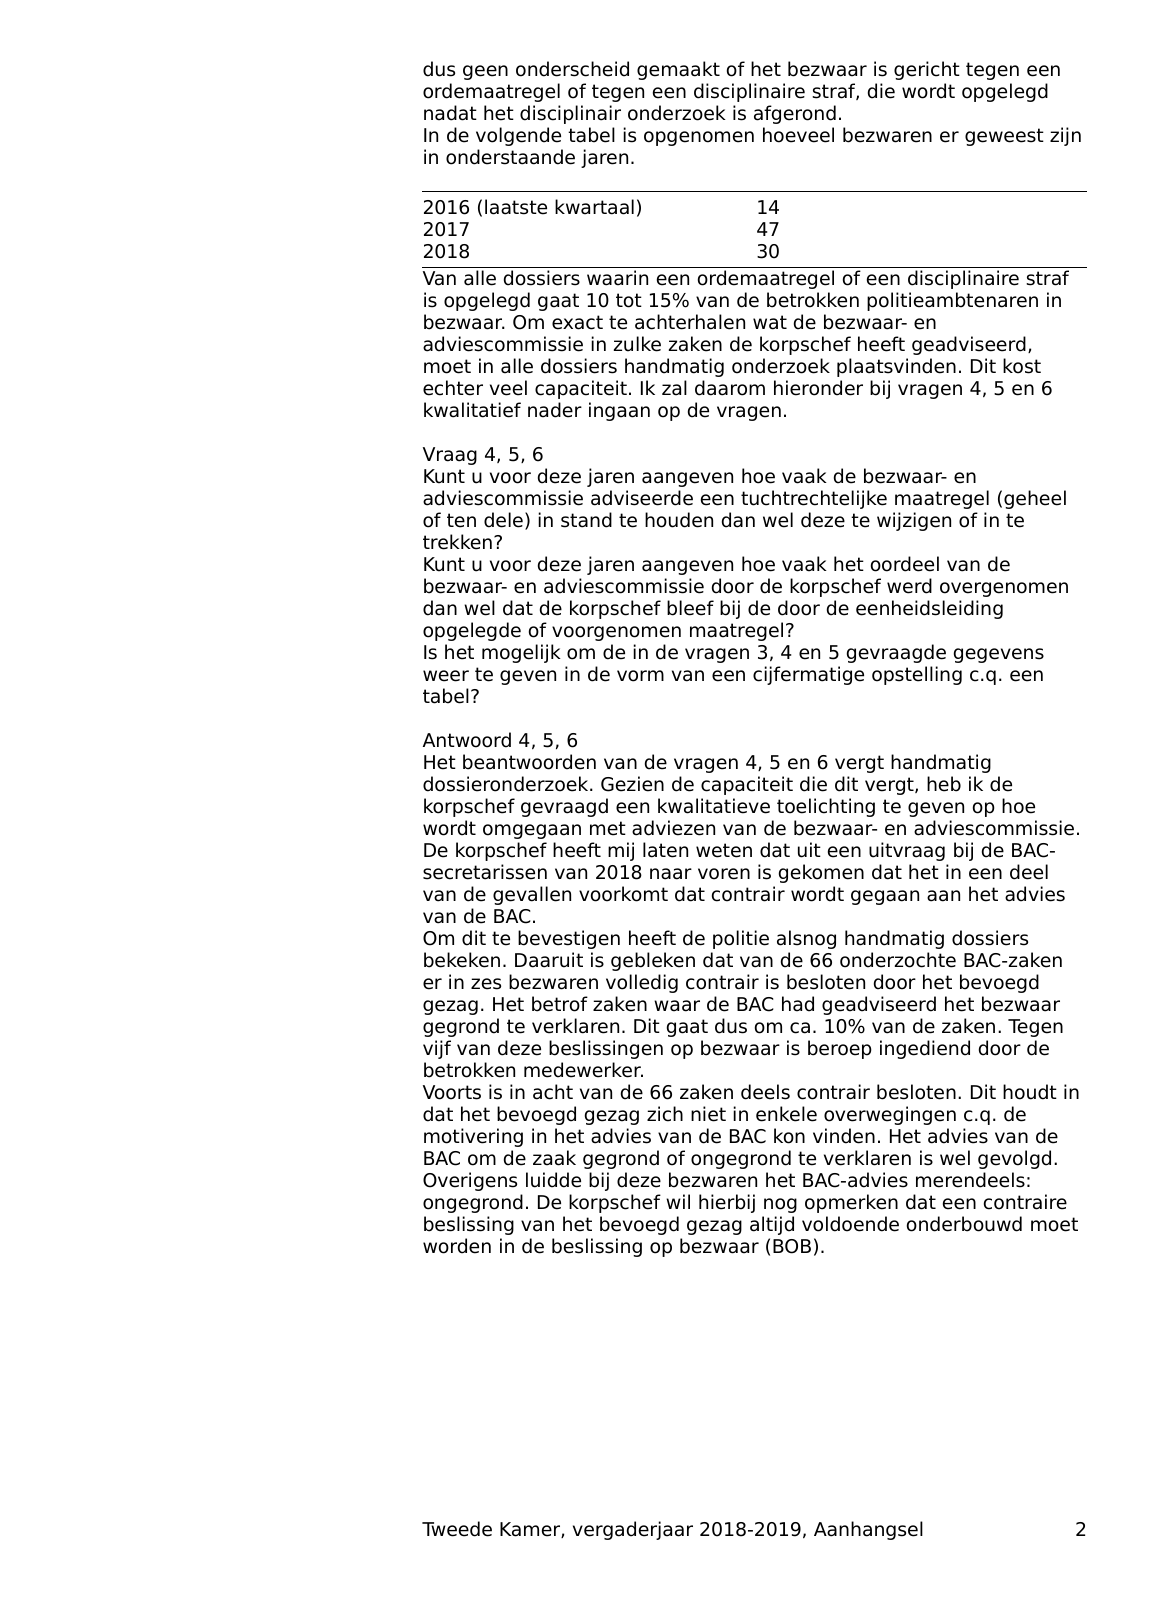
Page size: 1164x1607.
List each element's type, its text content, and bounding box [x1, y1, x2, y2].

text Kunt u voor deze jaren aangeven hoe vaak het oordeel van de bezwaar- en adviescommissie door de korpschef werd overgenomen dan wel dat de korpschef bleef bij de door de eenheidsleiding opgelegde of voorgenomen maatregel? [422, 554, 1087, 642]
text dus geen onderscheid gemaakt of het bezwaar is gericht tegen een ordemaatregel of tegen een disciplinaire straf, die wordt opgelegd nadat het disciplinair onderzoek is afgerond. [422, 59, 1087, 125]
text Antwoord 4, 5, 6 [422, 730, 1087, 752]
table_cell 2017 [422, 219, 750, 241]
text Van alle dossiers waarin een ordemaatregel of een disciplinaire straf is opgelegd gaat 10 tot 15% van de betrokken politieambtenaren in bezwaar. Om exact te achterhalen wat de bezwaar- en adviescommissie in zulke zaken de korpschef heeft geadviseerd, moet in alle dossiers handmatig onderzoek plaatsvinden. Dit kost echter veel capaciteit. Ik zal daarom hieronder bij vragen 4, 5 en 6 kwalitatief nader ingaan op de vragen. [422, 268, 1087, 422]
text Om dit te bevestigen heeft de politie alsnog handmatig dossiers bekeken. Daaruit is gebleken dat van de 66 onderzochte BAC-zaken er in zes bezwaren volledig contrair is besloten door het bevoegd gezag. Het betrof zaken waar de BAC had geadviseerd het bezwaar gegrond te verklaren. Dit gaat dus om ca. 10% van de zaken. Tegen vijf van deze beslissingen op bezwaar is beroep ingediend door de betrokken medewerker. [422, 928, 1087, 1082]
text Kunt u voor deze jaren aangeven hoe vaak de bezwaar- en adviescommissie adviseerde een tuchtrechtelijke maatregel (geheel of ten dele) in stand te houden dan wel deze te wijzigen of in te trekken? [422, 466, 1087, 554]
text Voorts is in acht van de 66 zaken deels contrair besloten. Dit houdt in dat het bevoegd gezag zich niet in enkele overwegingen c.q. de motivering in het advies van de BAC kon vinden. Het advies van de BAC om de zaak gegrond of ongegrond te verklaren is wel gevolgd. Overigens luidde bij deze bezwaren het BAC-advies merendeels: ongegrond. De korpschef wil hierbij nog opmerken dat een contraire beslissing van het bevoegd gezag altijd voldoende onderbouwd moet worden in de beslissing op bezwaar (BOB). [422, 1082, 1087, 1258]
text Vraag 4, 5, 6 [422, 444, 1087, 466]
table_cell 2018 [422, 241, 750, 267]
text De korpschef heeft mij laten weten dat uit een uitvraag bij de BAC-secretarissen van 2018 naar voren is gekomen dat het in een deel van de gevallen voorkomt dat contrair wordt gegaan aan het advies van de BAC. [422, 840, 1087, 928]
table_header 2016 (laatste kwartaal) [422, 192, 750, 218]
table_cell 47 [750, 219, 1087, 241]
text Het beantwoorden van de vragen 4, 5 en 6 vergt handmatig dossieronderzoek. Gezien de capaciteit die dit vergt, heb ik de korpschef gevraagd een kwalitatieve toelichting te geven op hoe wordt omgegaan met adviezen van de bezwaar- en adviescommissie. [422, 752, 1087, 840]
text In de volgende tabel is opgenomen hoeveel bezwaren er geweest zijn in onderstaande jaren. [422, 125, 1087, 169]
table_cell 30 [750, 241, 1087, 267]
table_header 14 [750, 192, 1087, 218]
text Is het mogelijk om de in de vragen 3, 4 en 5 gevraagde gegevens weer te geven in de vorm van een cijfermatige opstelling c.q. een tabel? [422, 642, 1087, 708]
